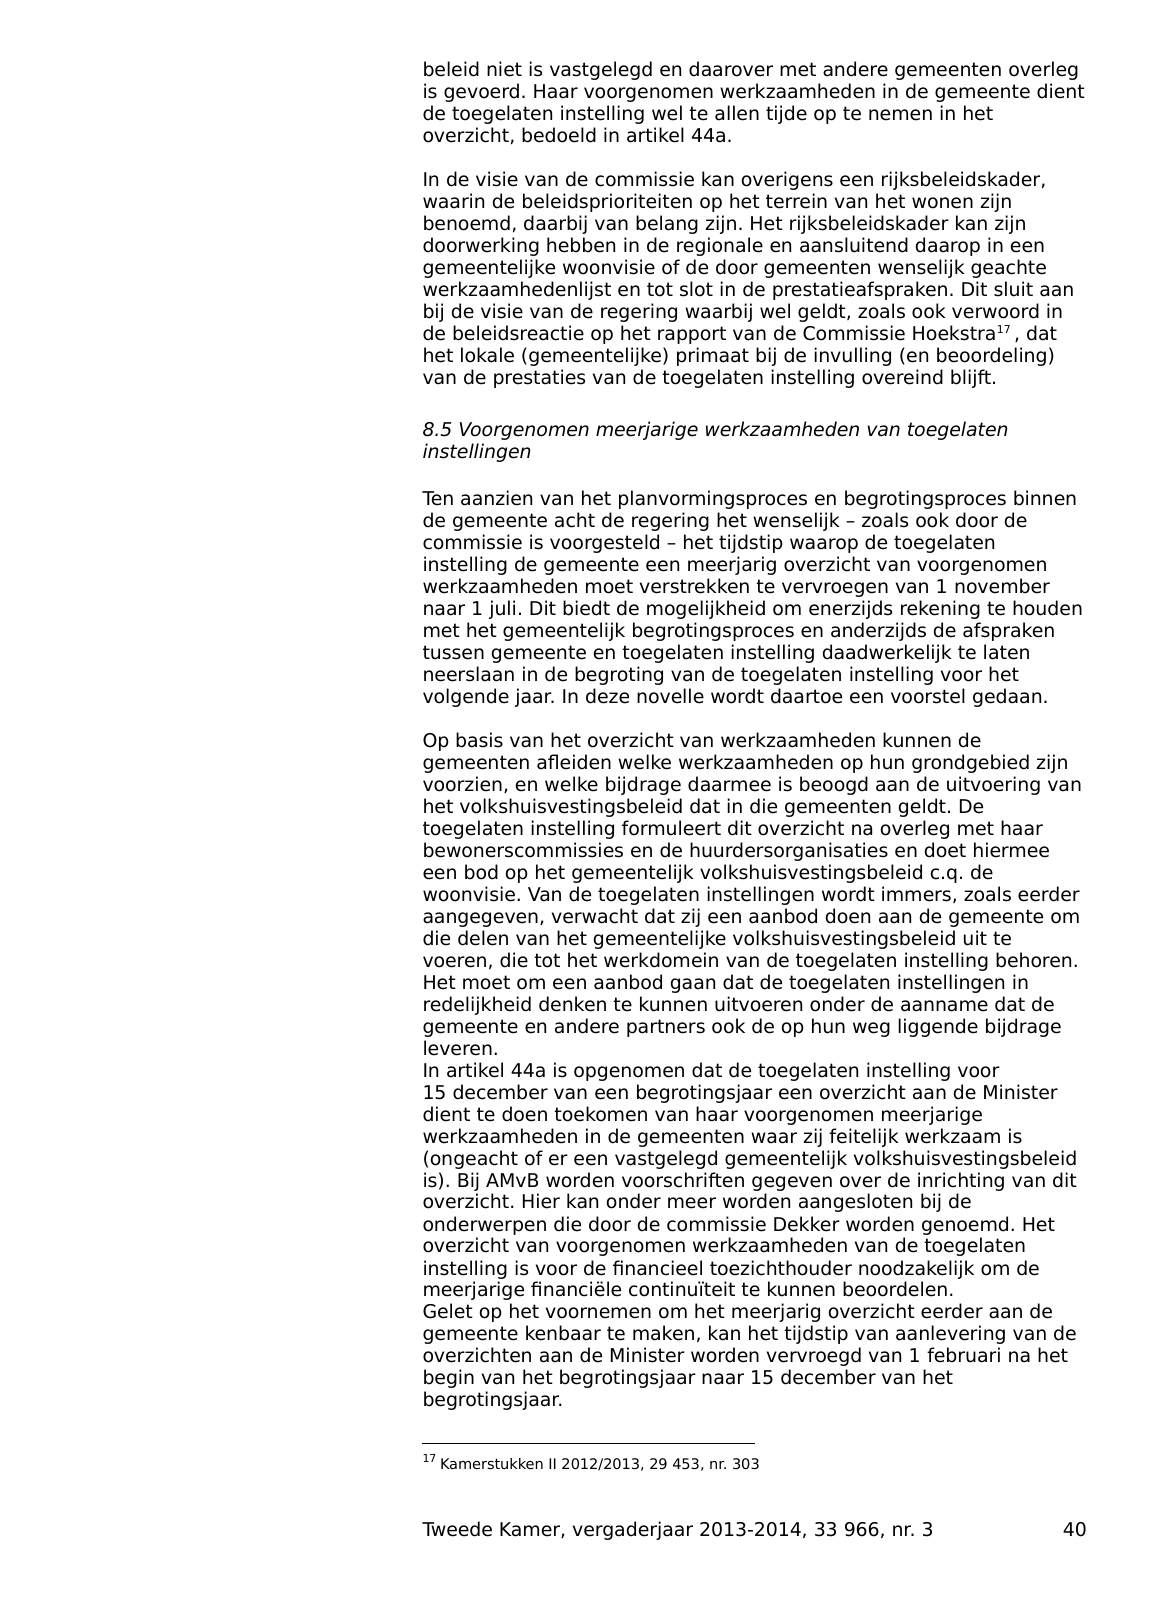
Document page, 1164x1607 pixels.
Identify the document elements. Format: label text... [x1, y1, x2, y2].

subtitle 8.5 Voorgenomen meerjarige werkzaamheden van toegelaten instellingen [422, 419, 1087, 463]
text Op basis van het overzicht van werkzaamheden kunnen de gemeenten afleiden welke werkzaamheden op hun grondgebied zijn voorzien, en welke bijdrage daarmee is beoogd aan de uitvoering van het volkshuisvestingsbeleid dat in die gemeenten geldt. De toegelaten instelling formuleert dit overzicht na overleg met haar bewonerscommissies en de huurdersorganisaties en doet hiermee een bod op het gemeentelijk volkshuisvestingsbeleid c.q. de woonvisie. Van de toegelaten instellingen wordt immers, zoals eerder aangegeven, verwacht dat zij een aanbod doen aan de gemeente om die delen van het gemeentelijke volkshuisvestingsbeleid uit te voeren, die tot het werkdomein van de toegelaten instelling behoren. Het moet om een aanbod gaan dat de toegelaten instellingen in redelijkheid denken te kunnen uitvoeren onder de aanname dat de gemeente en andere partners ook de op hun weg liggende bijdrage leveren. [422, 730, 1087, 1059]
text Kamerstukken II 2012/2013, 29 453, nr. 303 [422, 1452, 1087, 1474]
text Ten aanzien van het planvormingsproces en begrotingsproces binnen de gemeente acht de regering het wenselijk – zoals ook door de commissie is voorgesteld – het tijdstip waarop de toegelaten instelling de gemeente een meerjarig overzicht van voorgenomen werkzaamheden moet verstrekken te vervroegen van 1 november naar 1 juli. Dit biedt de mogelijkheid om enerzijds rekening te houden met het gemeentelijk begrotingsproces en anderzijds de afspraken tussen gemeente en toegelaten instelling daadwerkelijk te laten neerslaan in de begroting van de toegelaten instelling voor het volgende jaar. In deze novelle wordt daartoe een voorstel gedaan. [422, 488, 1087, 708]
text In artikel 44a is opgenomen dat de toegelaten instelling voor 15 december van een begrotingsjaar een overzicht aan de Minister dient te doen toekomen van haar voorgenomen meerjarige werkzaamheden in de gemeenten waar zij feitelijk werkzaam is (ongeacht of er een vastgelegd gemeentelijk volkshuisvestingsbeleid is). Bij AMvB worden voorschriften gegeven over de inrichting van dit overzicht. Hier kan onder meer worden aangesloten bij de onderwerpen die door de commissie Dekker worden genoemd. Het overzicht van voorgenomen werkzaamheden van de toegelaten instelling is voor de financieel toezichthouder noodzakelijk om de meerjarige financiële continuïteit te kunnen beoordelen. [422, 1059, 1087, 1301]
text Gelet op het voornemen om het meerjarig overzicht eerder aan de gemeente kenbaar te maken, kan het tijdstip van aanlevering van de overzichten aan de Minister worden vervroegd van 1 februari na het begin van het begrotingsjaar naar 15 december van het begrotingsjaar. [422, 1301, 1087, 1411]
text beleid niet is vastgelegd en daarover met andere gemeenten overleg is gevoerd. Haar voorgenomen werkzaamheden in de gemeente dient de toegelaten instelling wel te allen tijde op te nemen in het overzicht, bedoeld in artikel 44a. [422, 59, 1087, 147]
text In de visie van de commissie kan overigens een rijksbeleidskader, waarin de beleidsprioriteiten op het terrein van het wonen zijn benoemd, daarbij van belang zijn. Het rijksbeleidskader kan zijn doorwerking hebben in de regionale en aansluitend daarop in een gemeentelijke woonvisie of de door gemeenten wenselijk geachte werkzaamhedenlijst en tot slot in de prestatieafspraken. Dit sluit aan bij de visie van de regering waarbij wel geldt, zoals ook verwoord in de beleidsreactie op het rapport van de Commissie Hoekstra, dat het lokale (gemeentelijke) primaat bij de invulling (en beoordeling) van de prestaties van de toegelaten instelling overeind blijft. [422, 169, 1087, 389]
